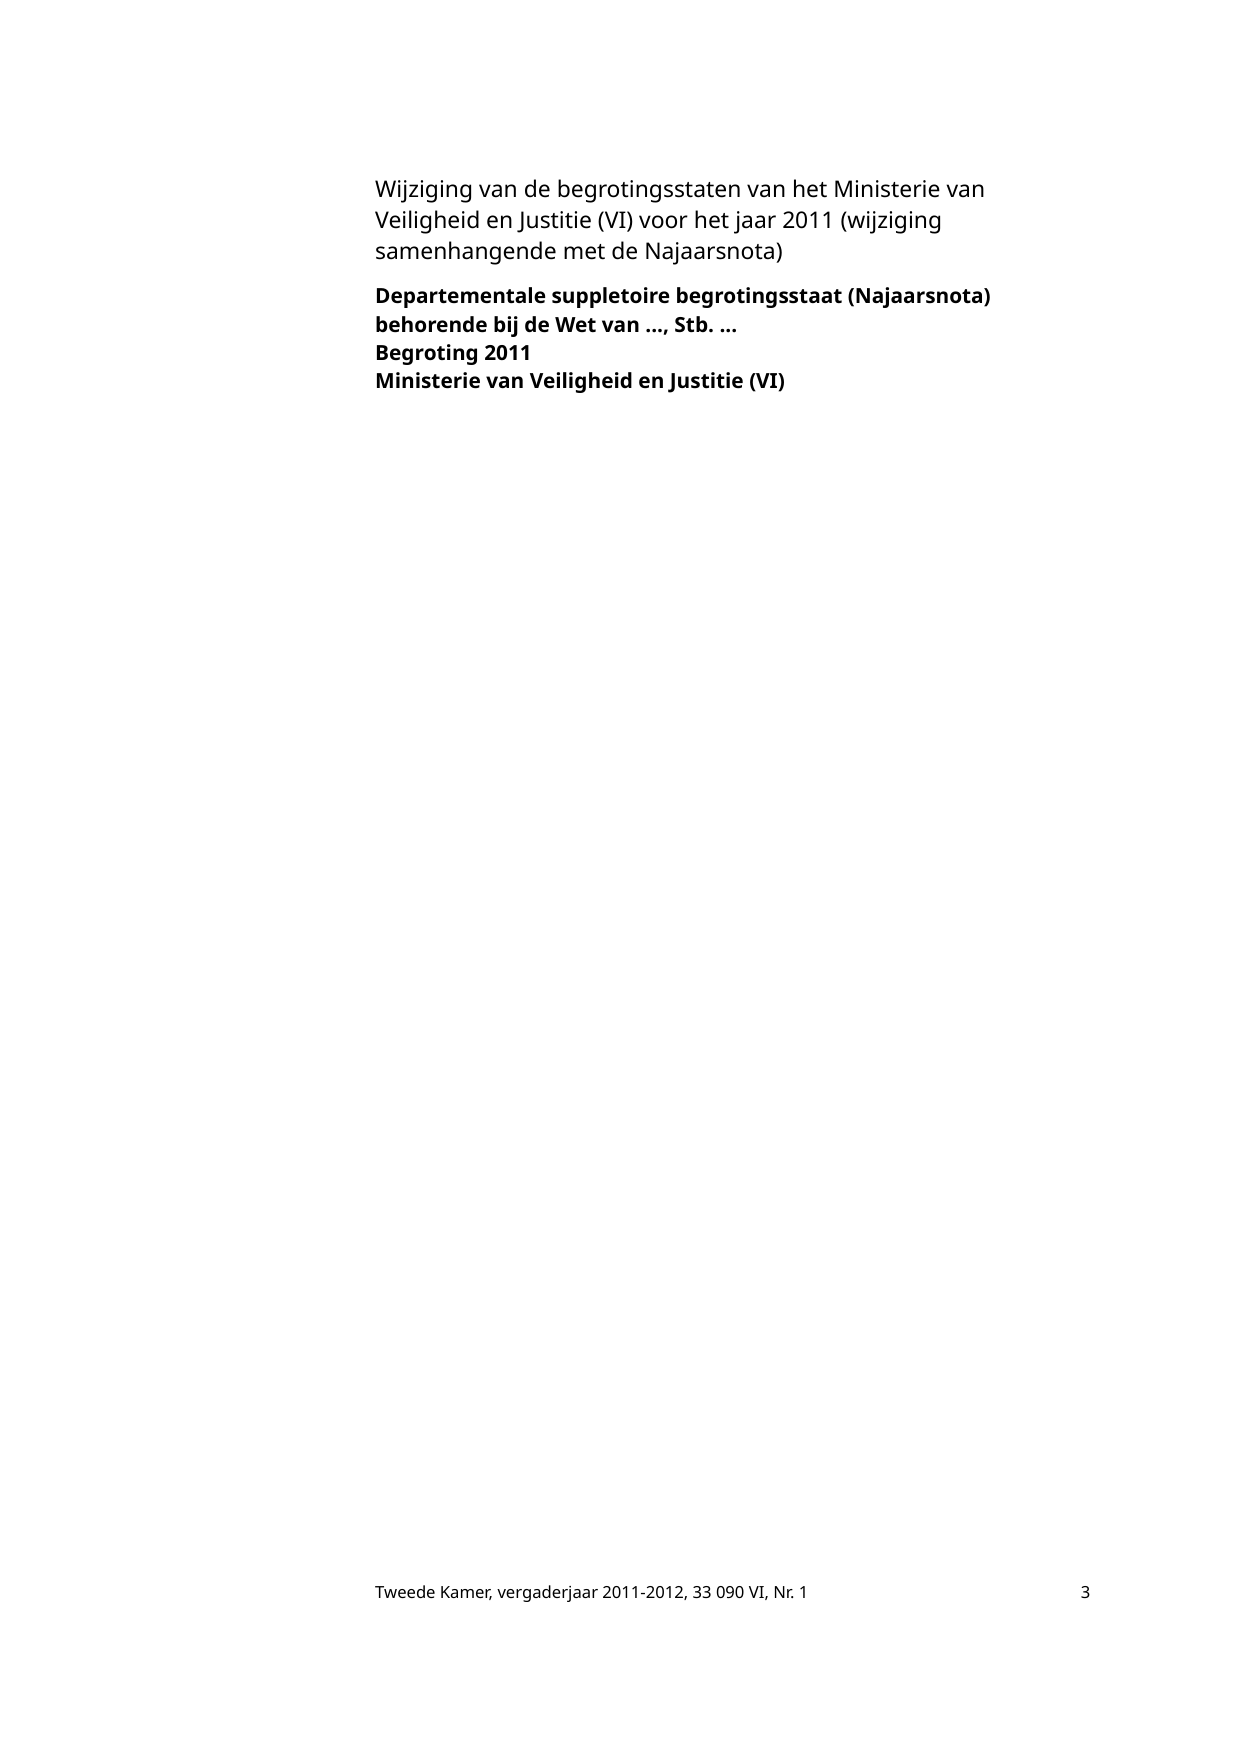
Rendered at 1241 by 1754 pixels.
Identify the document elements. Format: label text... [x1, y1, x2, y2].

text Departementale suppletoire begrotingsstaat (Najaarsnota) behorende bij de Wet van ..., Stb. ... [375, 281, 1090, 338]
text Begroting 2011 [375, 338, 1090, 367]
subtitle Wijziging van de begrotingsstaten van het Ministerie van Veiligheid en Justitie (VI) voor het jaar 2011 (wijziging samenhangende met de Najaarsnota) [375, 172, 1090, 266]
text Ministerie van Veiligheid en Justitie (VI) [375, 367, 1090, 395]
